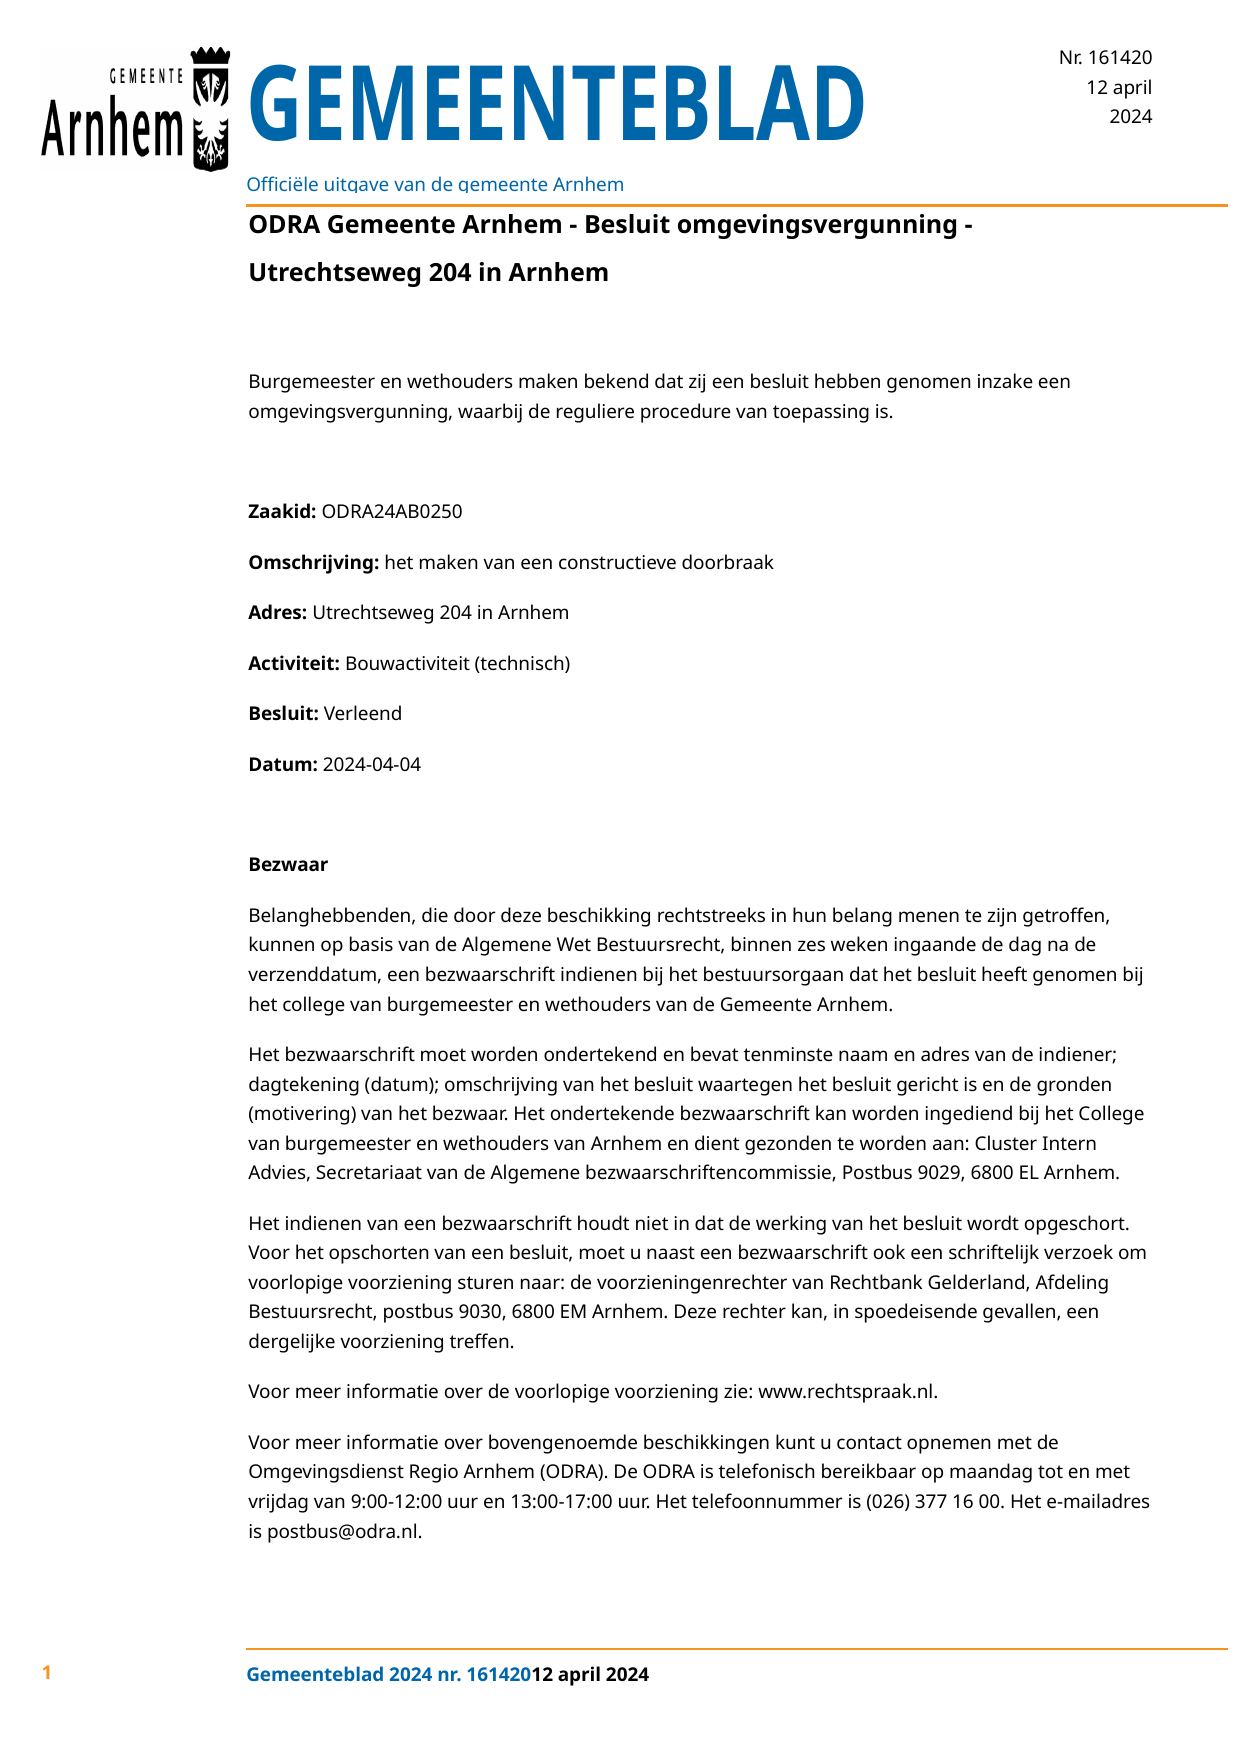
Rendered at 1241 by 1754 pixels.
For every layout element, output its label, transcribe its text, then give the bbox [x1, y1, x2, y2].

text Zaakid: ODRA24AB0250 [248, 499, 1152, 524]
text Omschrijving: het maken van een constructieve doorbraak [248, 549, 1152, 575]
text Burgemeester en wethouders maken bekend dat zij een besluit hebben genomen inzake een omgevingsvergunning, waarbij de reguliere procedure van toepassing is. [248, 368, 1152, 424]
picture [41, 47, 231, 172]
text Besluit: Verleend [248, 700, 1152, 726]
text Voor meer informatie over de voorlopige voorziening zie: www.rechtspraak.nl. [248, 1379, 1152, 1404]
text Adres: Utrechtseweg 204 in Arnhem [248, 599, 1152, 625]
text Activiteit: Bouwactiviteit (technisch) [248, 650, 1152, 676]
text Voor meer informatie over bovengenoemde beschikkingen kunt u contact opnemen met de Omgevingsdienst Regio Arnhem (ODRA). De ODRA is telefonisch bereikbaar op maandag tot en met vrijdag van 9:00-12:00 uur en 13:00-17:00 uur. Het telefoonnummer is (026) 377 16 00. Het e-mailadres is postbus@odra.nl. [248, 1429, 1152, 1544]
text Het bezwaarschrift moet worden ondertekend en bevat tenminste naam en adres van de indiener; dagtekening (datum); omschrijving van het besluit waartegen het besluit gericht is en de gronden (motivering) van het bezwaar. Het ondertekende bezwaarschrift kan worden ingediend bij het College van burgemeester en wethouders van Arnhem en dient gezonden te worden aan: Cluster Intern Advies, Secretariaat van de Algemene bezwaarschriftencommissie, Postbus 9029, 6800 EL Arnhem. [248, 1041, 1152, 1185]
text Datum: 2024-04-04 [248, 751, 1152, 777]
text Het indienen van een bezwaarschrift houdt niet in dat de werking van het besluit wordt opgeschort. Voor het opschorten van een besluit, moet u naast een bezwaarschrift ook een schriftelijk verzoek om voorlopige voorziening sturen naar: de voorzieningenrechter van Rechtbank Gelderland, Afdeling Bestuursrecht, postbus 9030, 6800 EM Arnhem. Deze rechter kan, in spoedeisende gevallen, een dergelijke voorziening treffen. [248, 1210, 1152, 1354]
text Bezwaar [248, 852, 1152, 877]
text Belanghebbenden, die door deze beschikking rechtstreeks in hun belang menen te zijn getroffen, kunnen op basis van de Algemene Wet Bestuursrecht, binnen zes weken ingaande de dag na de verzenddatum, een bezwaarschrift indienen bij het bestuursorgaan dat het besluit heeft genomen bij het college van burgemeester en wethouders van de Gemeente Arnhem. [248, 902, 1152, 1017]
text ODRA Gemeente Arnhem - Besluit omgevingsvergunning - Utrechtseweg 204 in Arnhem [248, 207, 1152, 288]
